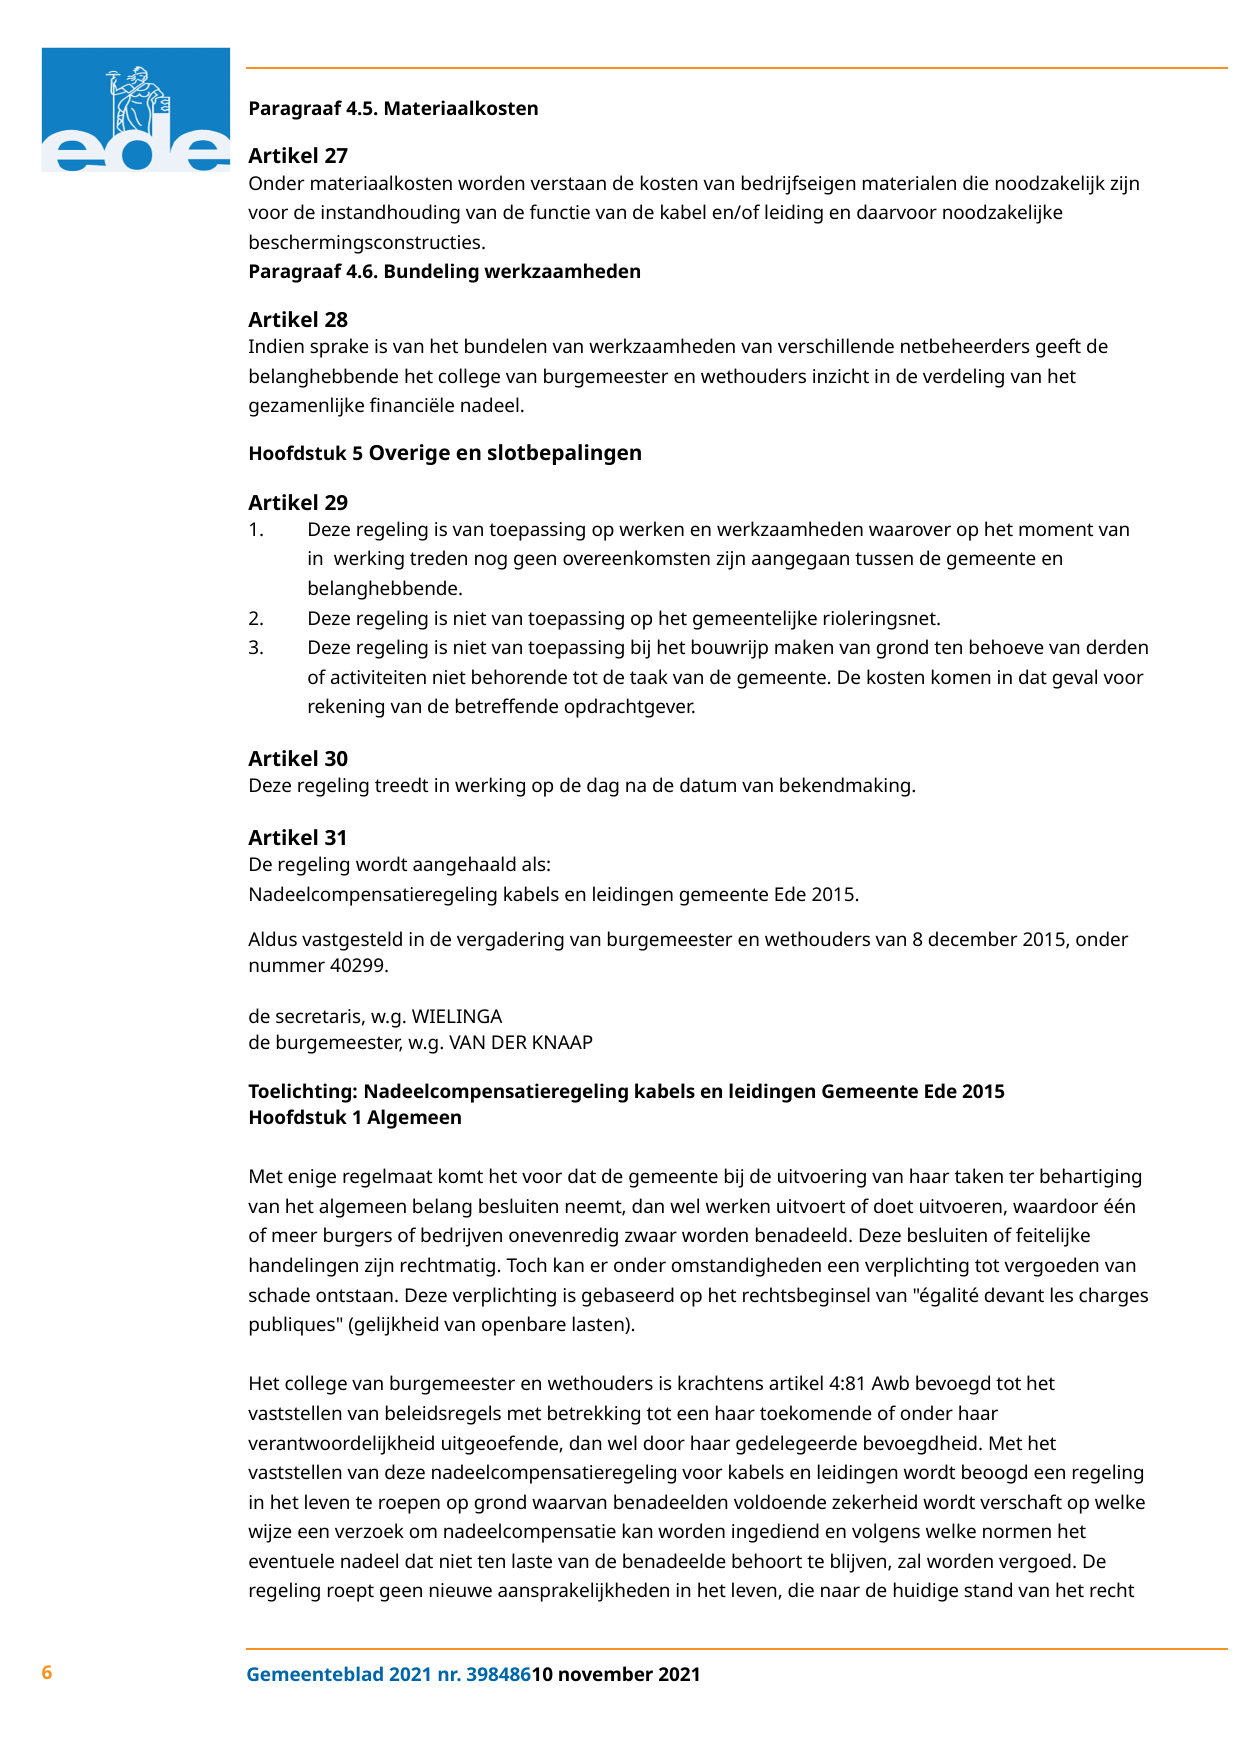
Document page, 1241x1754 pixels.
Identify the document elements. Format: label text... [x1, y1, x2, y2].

text de secretaris, w.g. WIELINGA [248, 1004, 1152, 1029]
text Het college van burgemeester en wethouders is krachtens artikel 4:81 Awb bevoegd tot het vaststellen van beleidsregels met betrekking tot een haar toekomende of onder haar verantwoordelijkheid uitgeoefende, dan wel door haar gedelegeerde bevoegdheid. Met het vaststellen van deze nadeelcompensatieregeling voor kabels en leidingen wordt beoogd een regeling in het leven te roepen op grond waarvan benadeelden voldoende zekerheid wordt verschaft op welke wijze een verzoek om nadeelcompensatie kan worden ingediend en volgens welke normen het eventuele nadeel dat niet ten laste van de benadeelde behoort te blijven, zal worden vergoed. De regeling roept geen nieuwe aansprakelijkheden in het leven, die naar de huidige stand van het recht [248, 1371, 1152, 1603]
text Artikel 29 [248, 488, 1152, 516]
text Hoofdstuk 5 Overige en slotbepalingen [248, 438, 1152, 467]
list Deze regeling is niet van toepassing op het gemeentelijke rioleringsnet. [248, 605, 1152, 631]
text Indien sprake is van het bundelen van werkzaamheden van verschillende netbeheerders geeft de belanghebbende het college van burgemeester en wethouders inzicht in de verdeling van het gezamenlijke financiële nadeel. [248, 333, 1152, 418]
text Aldus vastgesteld in de vergadering van burgemeester en wethouders van 8 december 2015, onder nummer 40299. [248, 926, 1152, 978]
text Artikel 31 [248, 823, 1152, 851]
text Paragraaf 4.6. Bundeling werkzaamheden [248, 258, 1152, 284]
text Deze regeling treedt in werking op de dag na de datum van bekendmaking. [248, 772, 1152, 798]
text Hoofdstuk 1 Algemeen [248, 1104, 1152, 1130]
text Paragraaf 4.5. Materiaalkosten [248, 95, 1152, 121]
text Toelichting: Nadeelcompensatieregeling kabels en leidingen Gemeente Ede 2015 [248, 1076, 1152, 1104]
text Artikel 30 [248, 744, 1152, 772]
text Onder materiaalkosten worden verstaan de kosten van bedrijfseigen materialen die noodzakelijk zijn voor de instandhouding van de functie van de kabel en/of leiding en daarvoor noodzakelijke beschermingsconstructies. [248, 170, 1152, 255]
text de burgemeester, w.g. VAN DER KNAAP [248, 1029, 1152, 1055]
text Met enige regelmaat komt het voor dat de gemeente bij de uitvoering van haar taken ter behartiging van het algemeen belang besluiten neemt, dan wel werken uitvoert of doet uitvoeren, waardoor één of meer burgers of bedrijven onevenredig zwaar worden benadeeld. Deze besluiten of feitelijke handelingen zijn rechtmatig. Toch kan er onder omstandigheden een verplichting tot vergoeden van schade ontstaan. Deze verplichting is gebaseerd op het rechtsbeginsel van "égalité devant les charges publiques" (gelijkheid van openbare lasten). [248, 1163, 1152, 1337]
list Deze regeling is van toepassing op werken en werkzaamheden waarover op het moment van in werking treden nog geen overeenkomsten zijn aangegaan tussen de gemeente en belanghebbende. [248, 516, 1152, 601]
picture [41, 47, 231, 172]
list Deze regeling is niet van toepassing bij het bouwrijp maken van grond ten behoeve van derden of activiteiten niet behorende tot de taak van de gemeente. De kosten komen in dat geval voor rekening van de betreffende opdrachtgever. [248, 634, 1152, 719]
text De regeling wordt aangehaald als: [248, 851, 1152, 877]
text Artikel 27 [248, 141, 1152, 170]
text Artikel 28 [248, 305, 1152, 333]
text Nadeelcompensatieregeling kabels en leidingen gemeente Ede 2015. [248, 881, 1152, 907]
